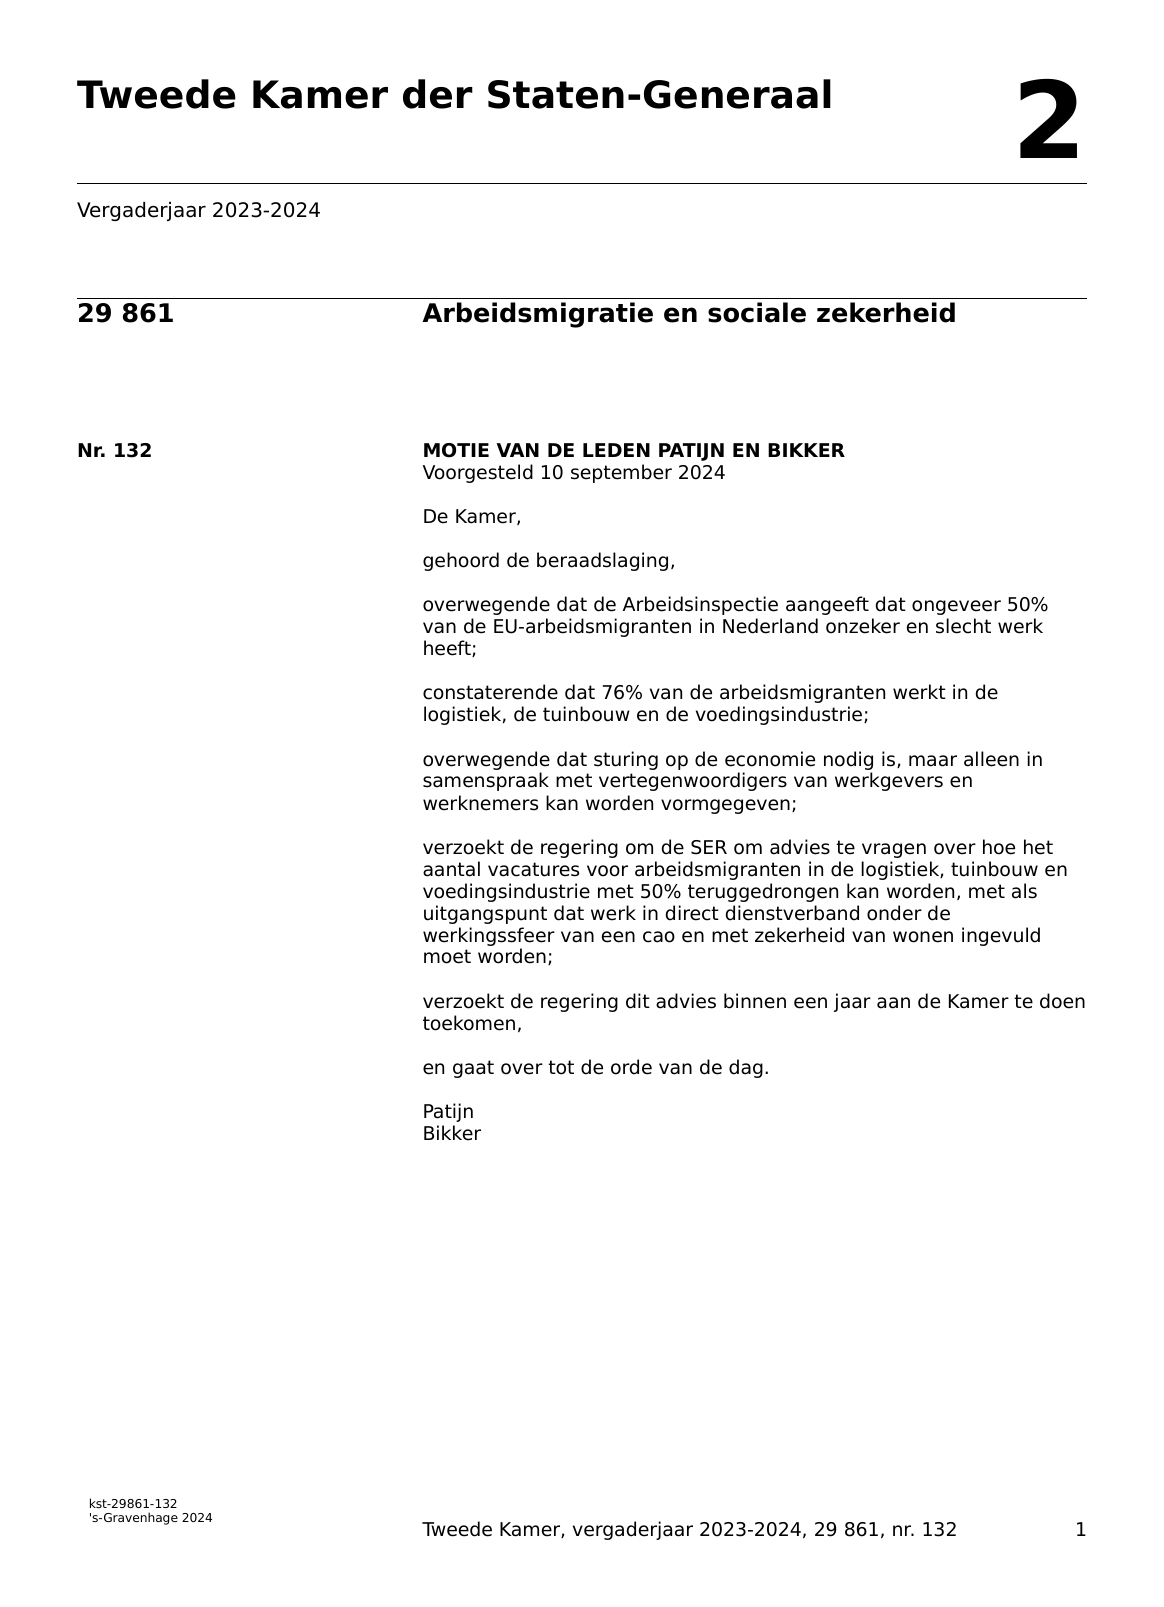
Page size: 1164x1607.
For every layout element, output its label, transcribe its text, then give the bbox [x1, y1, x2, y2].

text overwegende dat sturing op de economie nodig is, maar alleen in samenspraak met vertegenwoordigers van werkgevers en werknemers kan worden vormgegeven; [422, 748, 1087, 814]
text en gaat over tot de orde van de dag. [422, 1057, 1087, 1079]
text Voorgesteld 10 september 2024 [422, 462, 1087, 484]
table_cell Vergaderjaar 2023-2024 [77, 184, 1087, 298]
text Patijn [422, 1101, 1087, 1123]
text Bikker [422, 1123, 1087, 1145]
table_header 2 [886, 59, 1087, 183]
subtitle 29 861 Arbeidsmigratie en sociale zekerheid [77, 299, 1087, 329]
text De Kamer, [422, 506, 1087, 528]
text 's-Gravenhage 2024 [88, 1511, 323, 1525]
text gehoord de beraadslaging, [422, 550, 1087, 572]
subtitle Nr. 132 MOTIE VAN DE LEDEN PATIJN EN BIKKER [77, 440, 1087, 462]
text verzoekt de regering dit advies binnen een jaar aan de Kamer te doen toekomen, [422, 991, 1087, 1034]
text constaterende dat 76% van de arbeidsmigranten werkt in de logistiek, de tuinbouw en de voedingsindustrie; [422, 682, 1087, 726]
table_header Tweede Kamer der Staten-Generaal [77, 59, 886, 183]
text kst-29861-132 [88, 1497, 323, 1511]
text overwegende dat de Arbeidsinspectie aangeeft dat ongeveer 50% van de EU-arbeidsmigranten in Nederland onzeker en slecht werk heeft; [422, 594, 1087, 660]
text verzoekt de regering om de SER om advies te vragen over hoe het aantal vacatures voor arbeidsmigranten in de logistiek, tuinbouw en voedingsindustrie met 50% teruggedrongen kan worden, met als uitgangspunt dat werk in direct dienstverband onder de werkingssfeer van een cao en met zekerheid van wonen ingevuld moet worden; [422, 837, 1087, 968]
